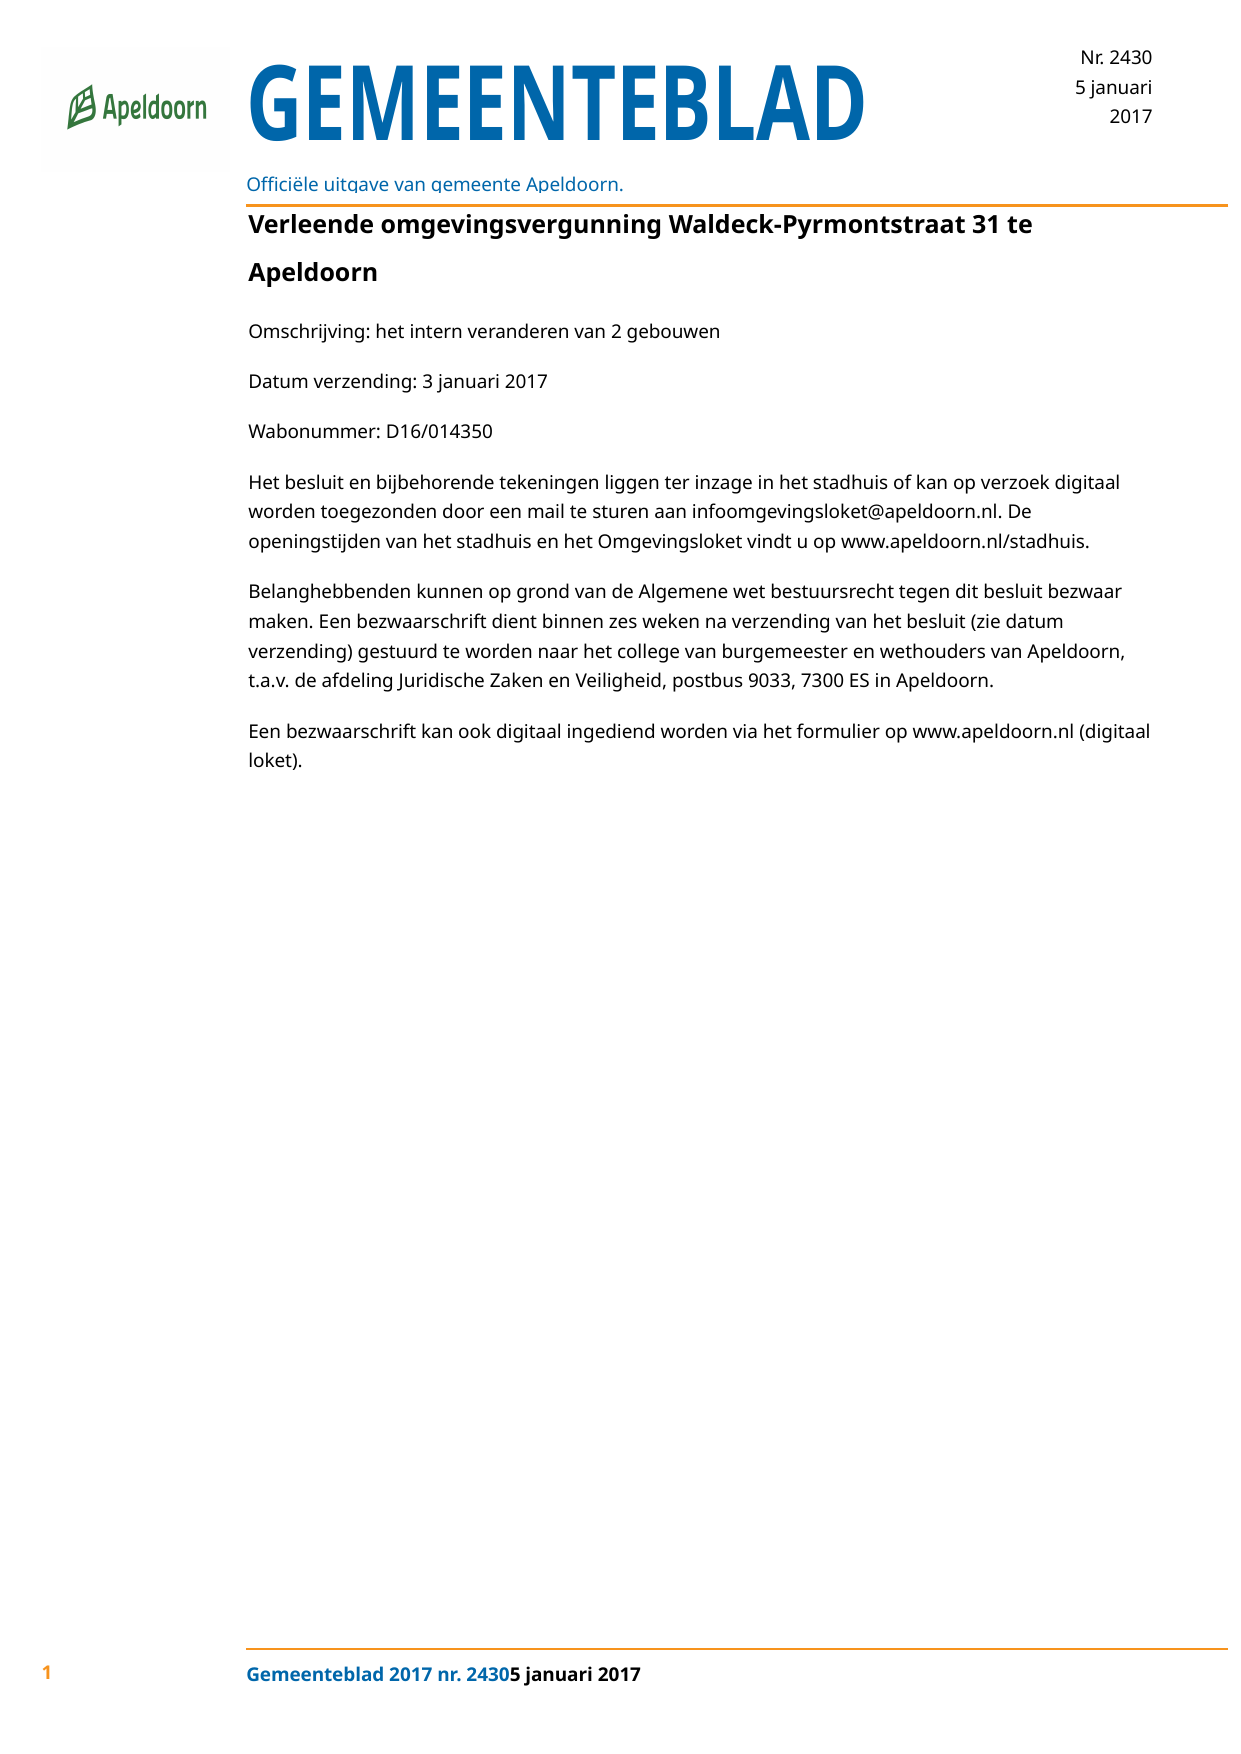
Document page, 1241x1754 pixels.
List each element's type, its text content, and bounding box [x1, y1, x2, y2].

text Datum verzending: 3 januari 2017 [248, 368, 1152, 394]
text Omschrijving: het intern veranderen van 2 gebouwen [248, 318, 1152, 344]
text Wabonummer: D16/014350 [248, 419, 1152, 444]
text Een bezwaarschrift kan ook digitaal ingediend worden via het formulier op www.apeldoorn.nl (digitaal loket). [248, 718, 1152, 773]
text Verleende omgevingsvergunning Waldeck-Pyrmontstraat 31 te Apeldoorn [248, 207, 1152, 288]
text Belanghebbenden kunnen op grond van de Algemene wet bestuursrecht tegen dit besluit bezwaar maken. Een bezwaarschrift dient binnen zes weken na verzending van het besluit (zie datum verzending) gestuurd te worden naar het college van burgemeester en wethouders van Apeldoorn, t.a.v. de afdeling Juridische Zaken en Veiligheid, postbus 9033, 7300 ES in Apeldoorn. [248, 579, 1152, 693]
picture [41, 47, 231, 172]
text Het besluit en bijbehorende tekeningen liggen ter inzage in het stadhuis of kan op verzoek digitaal worden toegezonden door een mail te sturen aan infoomgevingsloket@apeldoorn.nl. De openingstijden van het stadhuis en het Omgevingsloket vindt u op www.apeldoorn.nl/stadhuis. [248, 469, 1152, 554]
